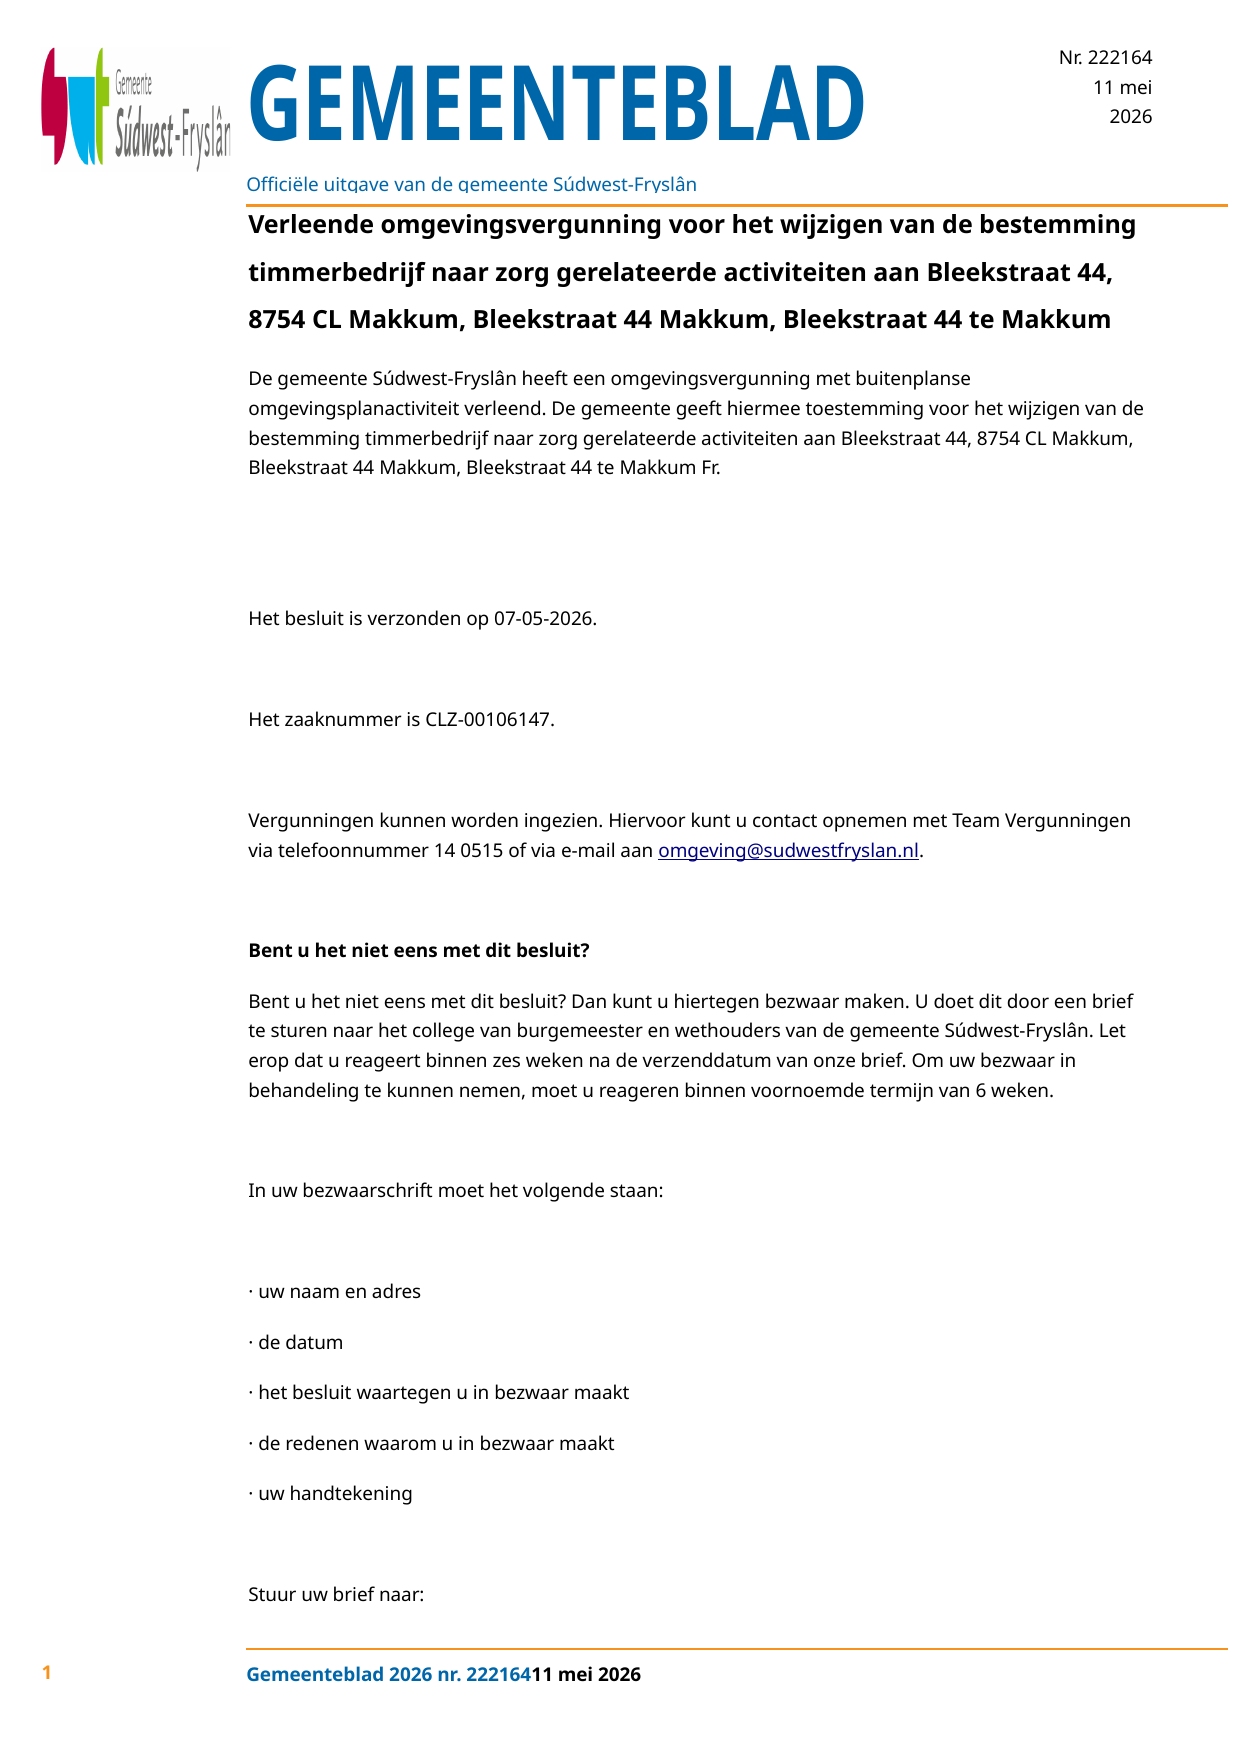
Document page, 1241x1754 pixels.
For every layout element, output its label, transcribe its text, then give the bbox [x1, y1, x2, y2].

text Bent u het niet eens met dit besluit? [248, 938, 1152, 963]
text Stuur uw brief naar: [248, 1581, 1152, 1607]
picture [41, 47, 231, 172]
text · de redenen waarom u in bezwaar maakt [248, 1430, 1152, 1455]
text In uw bezwaarschrift moet het volgende staan: [248, 1178, 1152, 1203]
text · het besluit waartegen u in bezwaar maakt [248, 1379, 1152, 1405]
text Het besluit is verzonden op 07-05-2026. [248, 606, 1152, 631]
text Vergunningen kunnen worden ingezien. Hiervoor kunt u contact opnemen met Team Vergunningen via telefoonnummer 14 0515 of via e-mail aan omgeving@sudwestfryslan.nl. [248, 807, 1152, 862]
text · de datum [248, 1329, 1152, 1354]
text · uw naam en adres [248, 1278, 1152, 1304]
text Bent u het niet eens met dit besluit? Dan kunt u hiertegen bezwaar maken. U doet dit door een brief te sturen naar het college van burgemeester en wethouders van de gemeente Súdwest-Fryslân. Let erop dat u reageert binnen zes weken na de verzenddatum van onze brief. Om uw bezwaar in behandeling te kunnen nemen, moet u reageren binnen voornoemde termijn van 6 weken. [248, 988, 1152, 1102]
text Het zaaknummer is CLZ-00106147. [248, 706, 1152, 732]
text · uw handtekening [248, 1480, 1152, 1506]
text De gemeente Súdwest-Fryslân heeft een omgevingsvergunning met buitenplanse omgevingsplanactiviteit verleend. De gemeente geeft hiermee toestemming voor het wijzigen van de bestemming timmerbedrijf naar zorg gerelateerde activiteiten aan Bleekstraat 44, 8754 CL Makkum, Bleekstraat 44 Makkum, Bleekstraat 44 te Makkum Fr. [248, 366, 1152, 480]
text Verleende omgevingsvergunning voor het wijzigen van de bestemming timmerbedrijf naar zorg gerelateerde activiteiten aan Bleekstraat 44, 8754 CL Makkum, Bleekstraat 44 Makkum, Bleekstraat 44 te Makkum [248, 207, 1152, 336]
